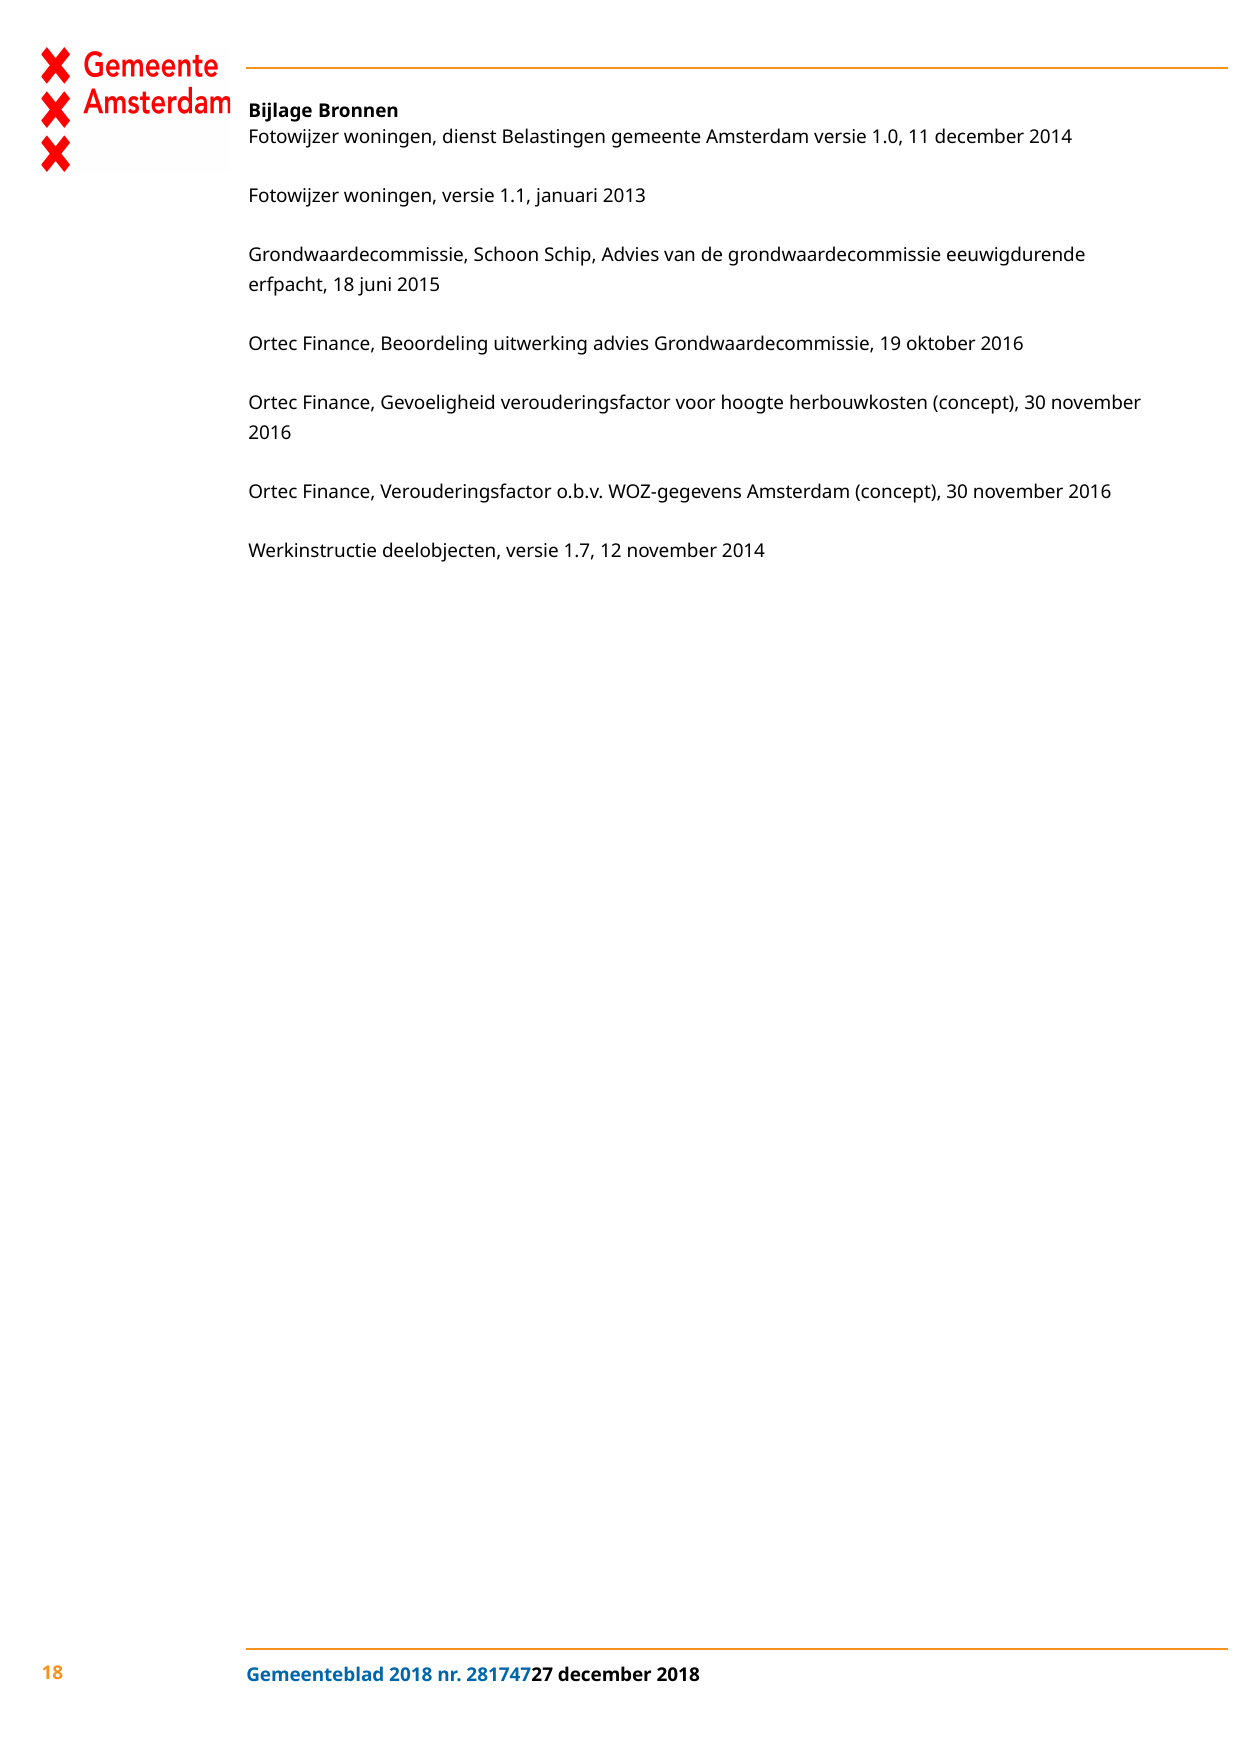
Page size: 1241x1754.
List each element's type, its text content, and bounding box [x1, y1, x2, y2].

text Ortec Finance, Verouderingsfactor o.b.v. WOZ-gegevens Amsterdam (concept), 30 november 2016 [248, 478, 1152, 504]
text Fotowijzer woningen, versie 1.1, januari 2013 [248, 182, 1152, 208]
text Grondwaardecommissie, Schoon Schip, Advies van de grondwaardecommissie eeuwigdurende erfpacht, 18 juni 2015 [248, 242, 1152, 297]
text Ortec Finance, Gevoeligheid verouderingsfactor voor hoogte herbouwkosten (concept), 30 november 2016 [248, 389, 1152, 445]
text Ortec Finance, Beoordeling uitwerking advies Grondwaardecommissie, 19 oktober 2016 [248, 330, 1152, 356]
text Werkinstructie deelobjecten, versie 1.7, 12 november 2014 [248, 537, 1152, 563]
picture [41, 47, 231, 172]
text Bijlage Bronnen [248, 95, 1152, 123]
text Fotowijzer woningen, dienst Belastingen gemeente Amsterdam versie 1.0, 11 december 2014 [248, 123, 1152, 149]
